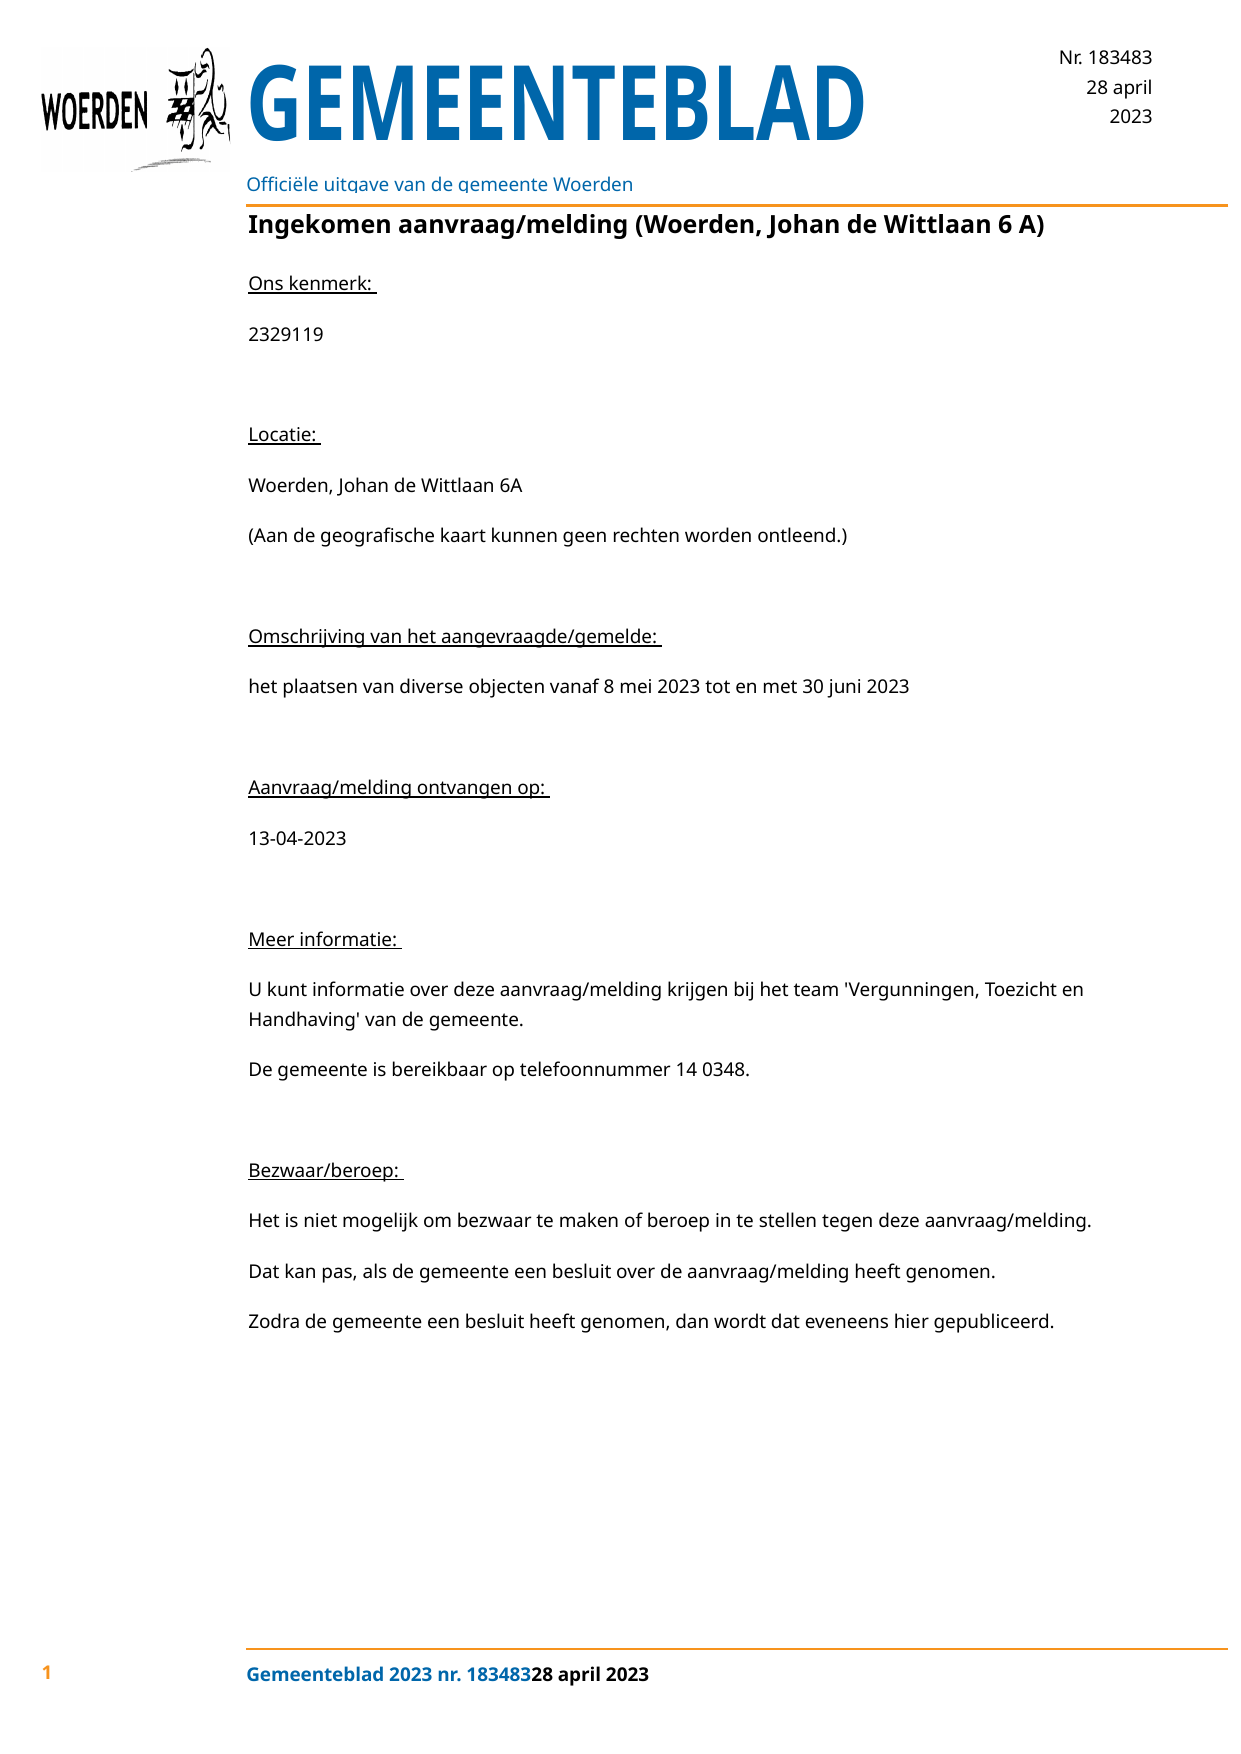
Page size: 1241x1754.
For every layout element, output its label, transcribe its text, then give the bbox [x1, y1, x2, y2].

text Meer informatie: [248, 926, 1152, 951]
text het plaatsen van diverse objecten vanaf 8 mei 2023 tot en met 30 juni 2023 [248, 674, 1152, 699]
text Ingekomen aanvraag/melding (Woerden, Johan de Wittlaan 6 A) [248, 207, 1152, 241]
text Het is niet mogelijk om bezwaar te maken of beroep in te stellen tegen deze aanvraag/melding. [248, 1207, 1152, 1233]
text Woerden, Johan de Wittlaan 6A [248, 472, 1152, 498]
text Bezwaar/beroep: [248, 1157, 1152, 1183]
picture [41, 47, 231, 172]
text De gemeente is bereikbaar op telefoonnummer 14 0348. [248, 1056, 1152, 1082]
text (Aan de geografische kaart kunnen geen rechten worden ontleend.) [248, 522, 1152, 548]
text U kunt informatie over deze aanvraag/melding krijgen bij het team 'Vergunningen, Toezicht en Handhaving' van de gemeente. [248, 976, 1152, 1031]
text Zodra de gemeente een besluit heeft genomen, dan wordt dat eveneens hier gepubliceerd. [248, 1308, 1152, 1334]
text Omschrijving van het aangevraagde/gemelde: [248, 623, 1152, 649]
text 13-04-2023 [248, 825, 1152, 851]
text Dat kan pas, als de gemeente een besluit over de aanvraag/melding heeft genomen. [248, 1258, 1152, 1283]
text Locatie: [248, 422, 1152, 447]
text Aanvraag/melding ontvangen op: [248, 774, 1152, 800]
text Ons kenmerk: [248, 270, 1152, 296]
text 2329119 [248, 321, 1152, 346]
